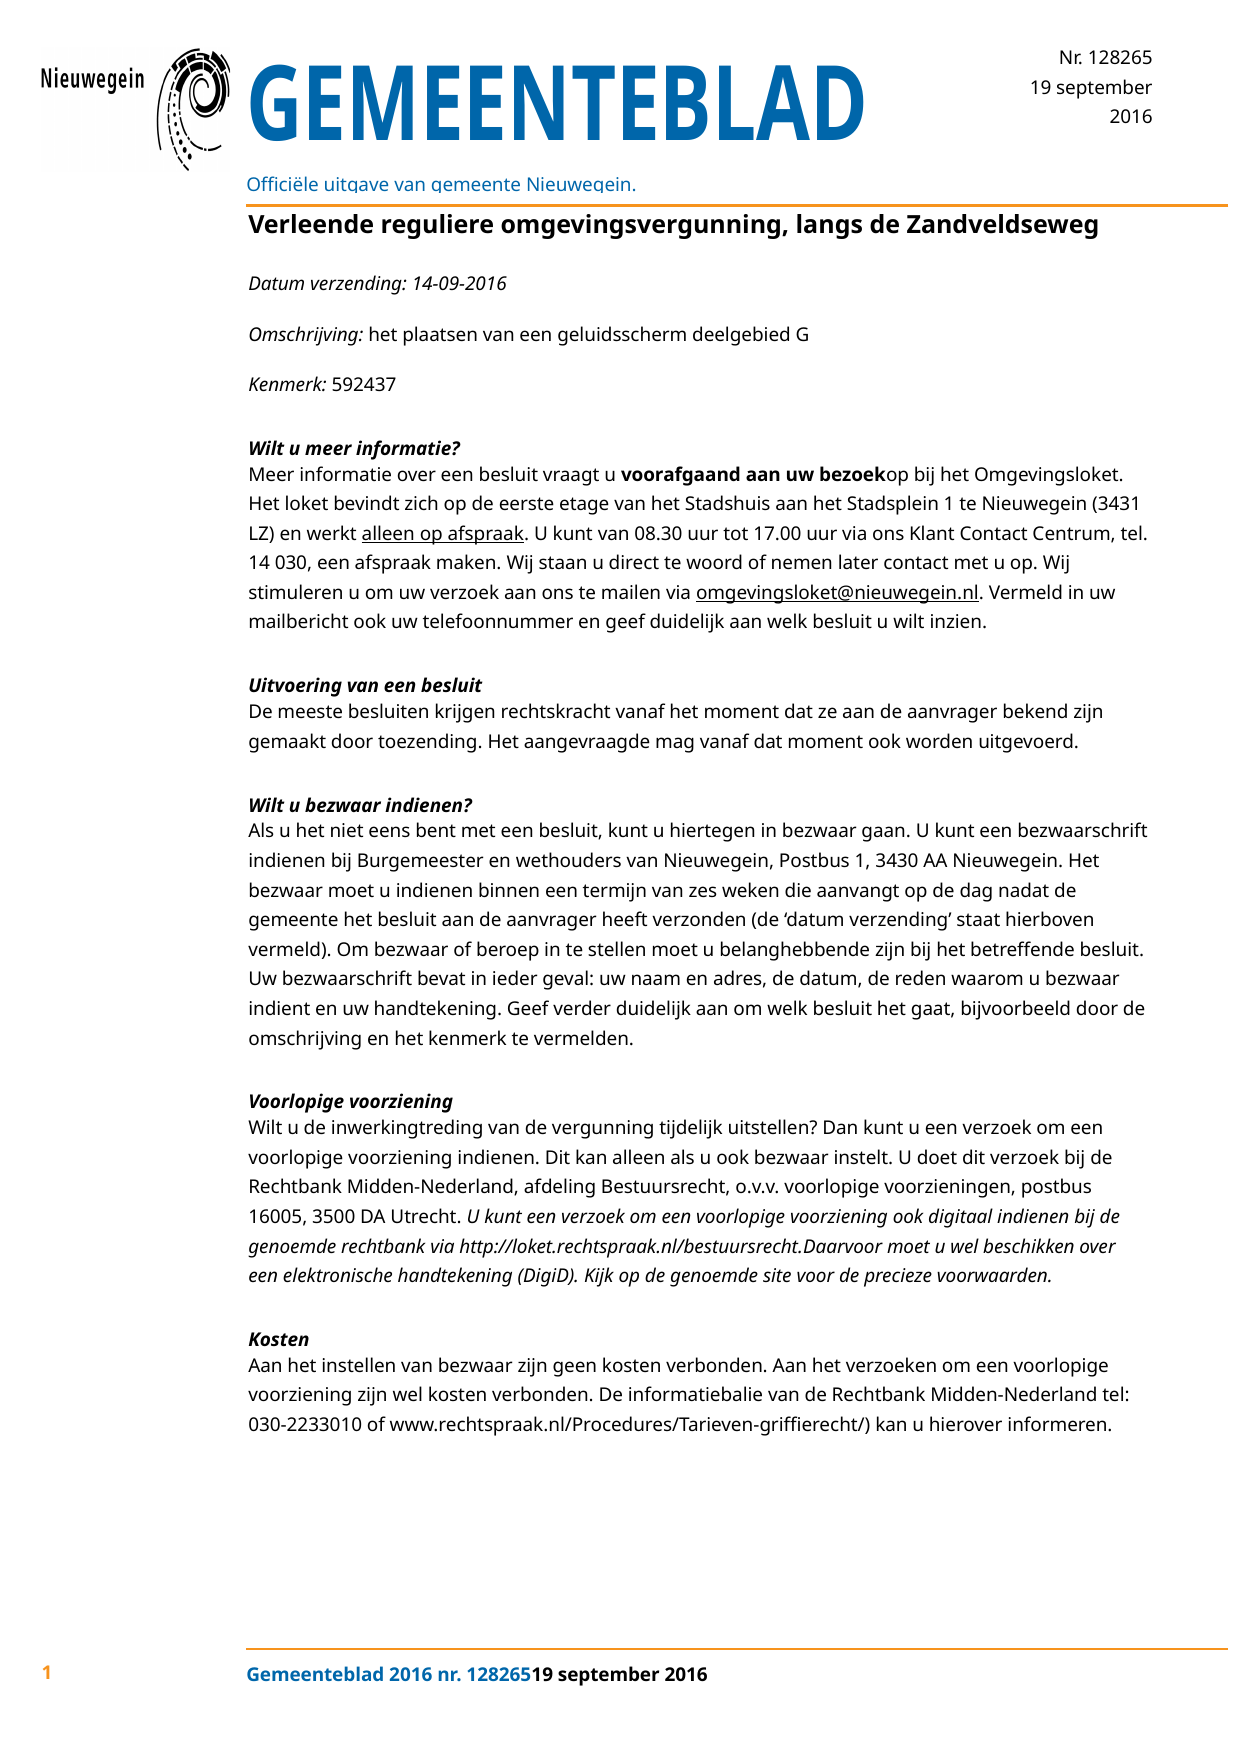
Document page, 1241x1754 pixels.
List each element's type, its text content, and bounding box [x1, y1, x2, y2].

text Voorlopige voorziening [248, 1089, 1152, 1114]
text Wilt u meer informatie? [248, 435, 1152, 461]
text Kosten [248, 1326, 1152, 1352]
text Verleende reguliere omgevingsvergunning, langs de Zandveldseweg [248, 207, 1152, 241]
text De meeste besluiten krijgen rechtskracht vanaf het moment dat ze aan de aanvrager bekend zijn gemaakt door toezending. Het aangevraagde mag vanaf dat moment ook worden uitgevoerd. [248, 698, 1152, 754]
text Als u het niet eens bent met een besluit, kunt u hiertegen in bezwaar gaan. U kunt een bezwaarschrift indienen bij Burgemeester en wethouders van Nieuwegein, Postbus 1, 3430 AA Nieuwegein. Het bezwaar moet u indienen binnen een termijn van zes weken die aanvangt op de dag nadat de gemeente het besluit aan de aanvrager heeft verzonden (de ‘datum verzending’ staat hierboven vermeld). Om bezwaar of beroep in te stellen moet u belanghebbende zijn bij het betreffende besluit. Uw bezwaarschrift bevat in ieder geval: uw naam en adres, de datum, de reden waarom u bezwaar indient en uw handtekening. Geef verder duidelijk aan om welk besluit het gaat, bijvoorbeeld door de omschrijving en het kenmerk te vermelden. [248, 818, 1152, 1051]
text Kenmerk: 592437 [248, 371, 1152, 397]
text Uitvoering van een besluit [248, 673, 1152, 698]
text Aan het instellen van bezwaar zijn geen kosten verbonden. Aan het verzoeken om een voorlopige voorziening zijn wel kosten verbonden. De informatiebalie van de Rechtbank Midden-Nederland tel: 030-2233010 of www.rechtspraak.nl/Procedures/Tarieven-griffierecht/) kan u hierover informeren. [248, 1352, 1152, 1437]
text Wilt u de inwerkingtreding van de vergunning tijdelijk uitstellen? Dan kunt u een verzoek om een voorlopige voorziening indienen. Dit kan alleen als u ook bezwaar instelt. U doet dit verzoek bij de Rechtbank Midden-Nederland, afdeling Bestuursrecht, o.v.v. voorlopige voorzieningen, postbus 16005, 3500 DA Utrecht. U kunt een verzoek om een voorlopige voorziening ook digitaal indienen bij de genoemde rechtbank via http://loket.rechtspraak.nl/bestuursrecht.Daarvoor moet u wel beschikken over een elektronische handtekening (DigiD). Kijk op de genoemde site voor de precieze voorwaarden. [248, 1114, 1152, 1288]
text Omschrijving: het plaatsen van een geluidsscherm deelgebied G [248, 321, 1152, 346]
picture [41, 47, 231, 172]
text Meer informatie over een besluit vraagt u voorafgaand aan uw bezoekop bij het Omgevingsloket. Het loket bevindt zich op de eerste etage van het Stadshuis aan het Stadsplein 1 te Nieuwegein (3431 LZ) en werkt alleen op afspraak. U kunt van 08.30 uur tot 17.00 uur via ons Klant Contact Centrum, tel. 14 030, een afspraak maken. Wij staan u direct te woord of nemen later contact met u op. Wij stimuleren u om uw verzoek aan ons te mailen via omgevingsloket@nieuwegein.nl. Vermeld in uw mailbericht ook uw telefoonnummer en geef duidelijk aan welk besluit u wilt inzien. [248, 461, 1152, 634]
text Wilt u bezwaar indienen? [248, 792, 1152, 818]
text Datum verzending: 14-09-2016 [248, 270, 1152, 296]
